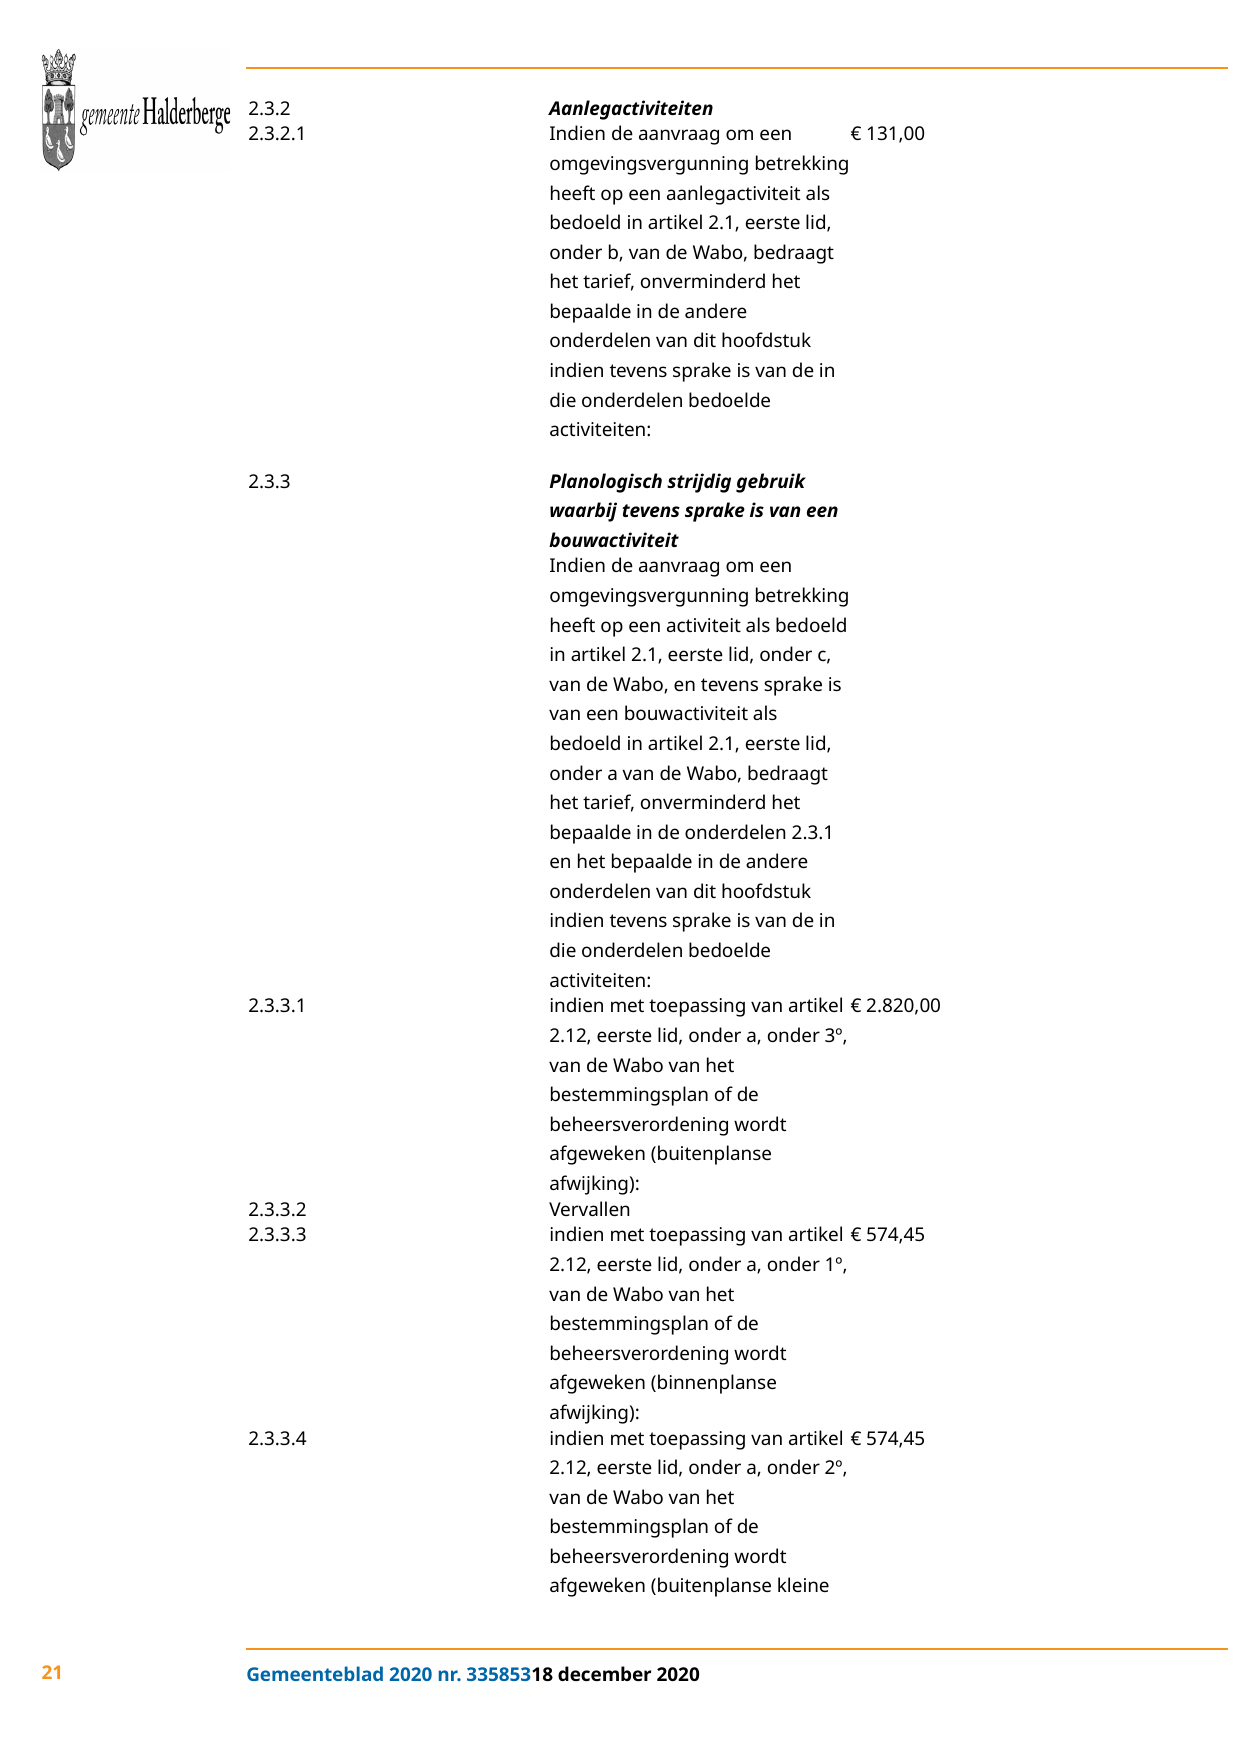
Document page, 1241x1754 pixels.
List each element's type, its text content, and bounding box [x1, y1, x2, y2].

table_cell 2.3.2.1 [248, 121, 549, 442]
table_cell Indien de aanvraag om een omgevingsvergunning betrekking heeft op een aanlegactiviteit als bedoeld in artikel 2.1, eerste lid, onder b, van de Wabo, bedraagt het tarief, onverminderd het bepaalde in de andere onderdelen van dit hoofdstuk indien tevens sprake is van de in die onderdelen bedoelde activiteiten: [549, 121, 850, 442]
table_cell 2.3.3.1 [248, 993, 549, 1196]
table_cell Planologisch strijdig gebruik waarbij tevens sprake is van een bouwactiviteit [549, 468, 850, 553]
table_cell Indien de aanvraag om een omgevingsvergunning betrekking heeft op een activiteit als bedoeld in artikel 2.1, eerste lid, onder c, van de Wabo, en tevens sprake is van een bouwactiviteit als bedoeld in artikel 2.1, eerste lid, onder a van de Wabo, bedraagt het tarief, onverminderd het bepaalde in de onderdelen 2.3.1 en het bepaalde in de andere onderdelen van dit hoofdstuk indien tevens sprake is van de in die onderdelen bedoelde activiteiten: [549, 553, 850, 993]
table_cell € 574,45 [850, 1222, 1152, 1425]
table_cell € 574,45 [850, 1425, 1152, 1598]
table_cell [248, 553, 549, 993]
table_cell indien met toepassing van artikel 2.12, eerste lid, onder a, onder 1º, van de Wabo van het bestemmingsplan of de beheersverordening wordt afgeweken (binnenplanse afwijking): [549, 1222, 850, 1425]
table_cell Aanlegactiviteiten [549, 95, 850, 121]
table_cell 2.3.3.2 [248, 1196, 549, 1222]
table_cell € 2.820,00 [850, 993, 1152, 1196]
table_cell Vervallen [549, 1196, 850, 1222]
table_cell [850, 1196, 1152, 1222]
table_cell 2.3.3.3 [248, 1222, 549, 1425]
table_cell [850, 442, 1152, 468]
table_cell [248, 442, 549, 468]
table_cell 2.3.3.4 [248, 1425, 549, 1598]
table_cell 2.3.2 [248, 95, 549, 121]
table_cell € 131,00 [850, 121, 1152, 442]
picture [41, 47, 231, 172]
table_cell indien met toepassing van artikel 2.12, eerste lid, onder a, onder 3º, van de Wabo van het bestemmingsplan of de beheersverordening wordt afgeweken (buitenplanse afwijking): [549, 993, 850, 1196]
table_cell [850, 468, 1152, 553]
table_cell [850, 95, 1152, 121]
table_cell 2.3.3 [248, 468, 549, 553]
table_cell [549, 442, 850, 468]
table_cell indien met toepassing van artikel 2.12, eerste lid, onder a, onder 2º, van de Wabo van het bestemmingsplan of de beheersverordening wordt afgeweken (buitenplanse kleine [549, 1425, 850, 1598]
table_cell [850, 553, 1152, 993]
